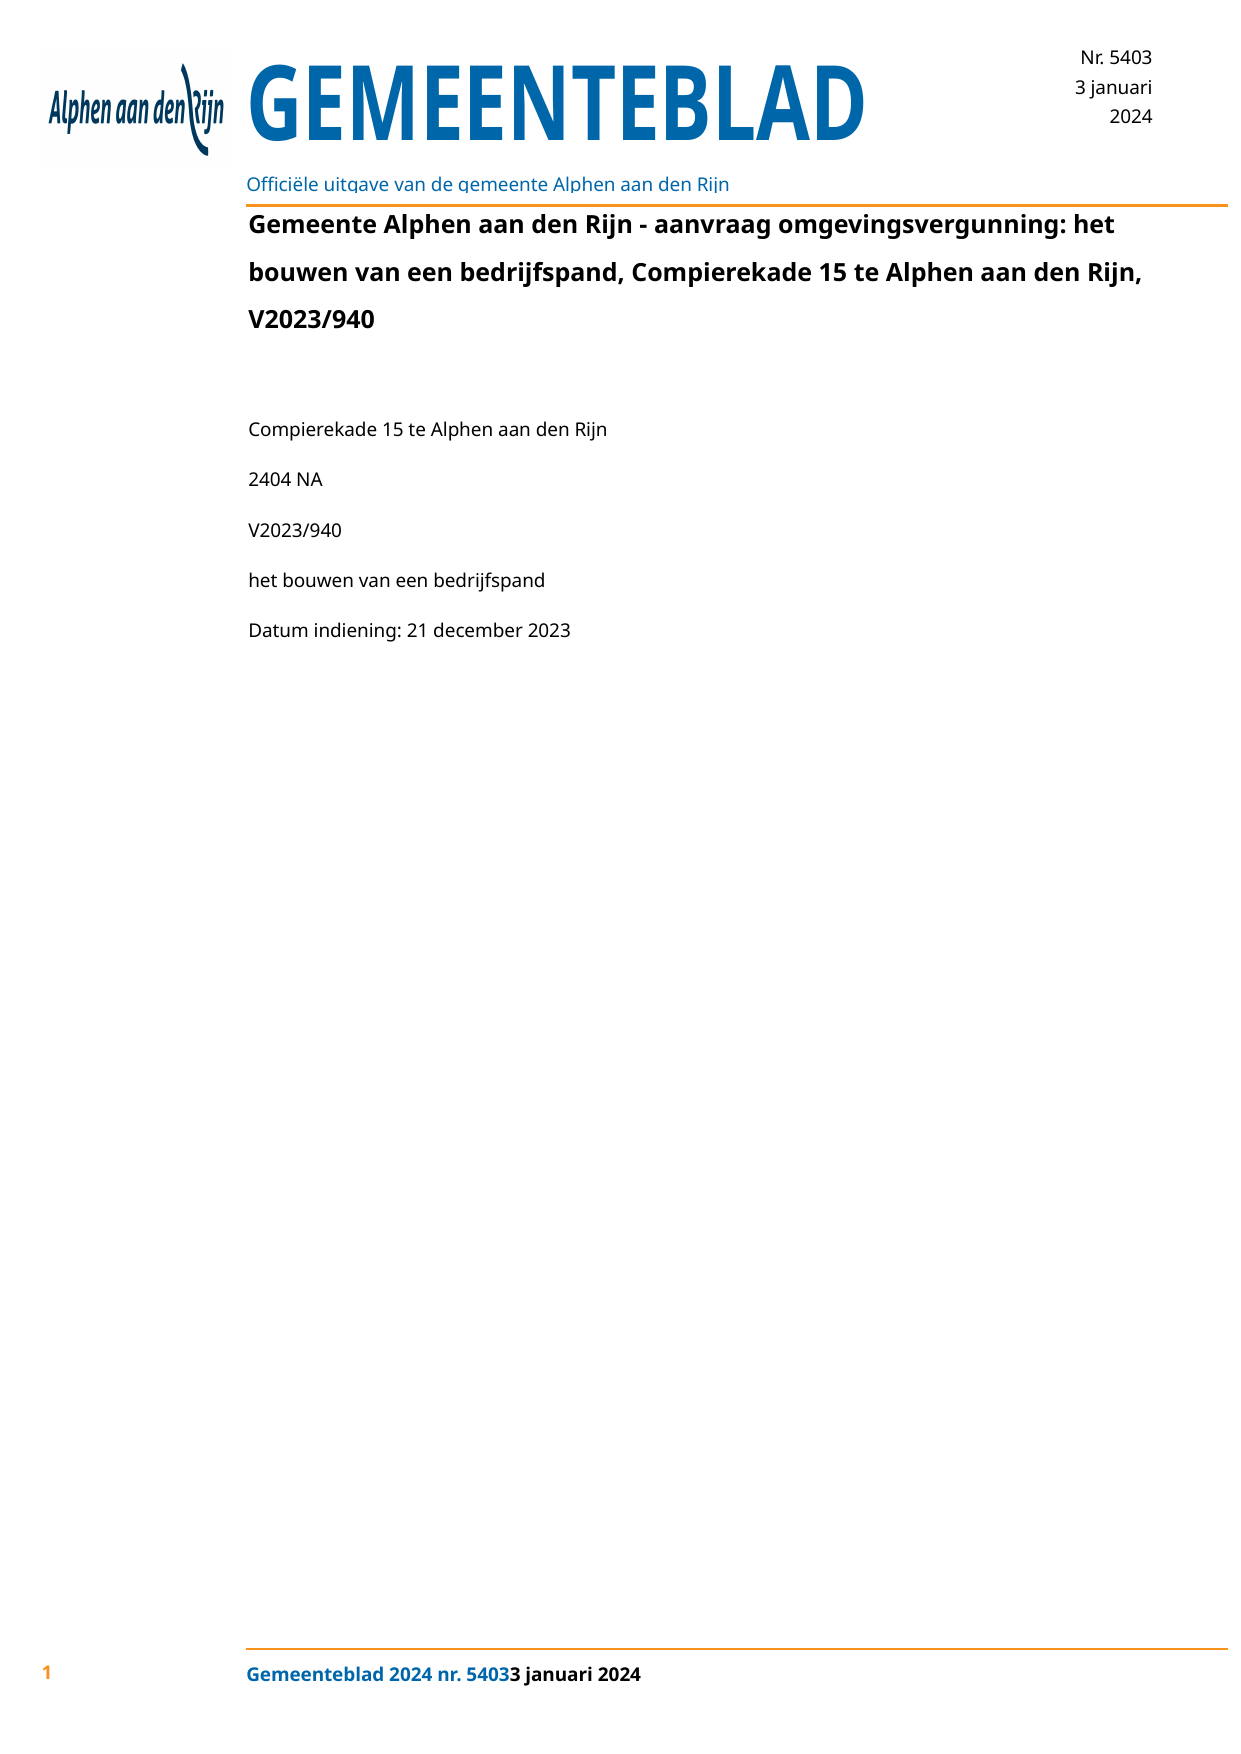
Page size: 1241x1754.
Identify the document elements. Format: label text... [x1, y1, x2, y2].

picture [41, 47, 231, 172]
text Gemeente Alphen aan den Rijn - aanvraag omgevingsvergunning: het bouwen van een bedrijfspand, Compierekade 15 te Alphen aan den Rijn, V2023/940 [248, 207, 1152, 336]
text V2023/940 [248, 517, 1152, 542]
text het bouwen van een bedrijfspand [248, 567, 1152, 593]
text Compierekade 15 te Alphen aan den Rijn [248, 416, 1152, 442]
text 2404 NA [248, 466, 1152, 492]
text Datum indiening: 21 december 2023 [248, 618, 1152, 643]
